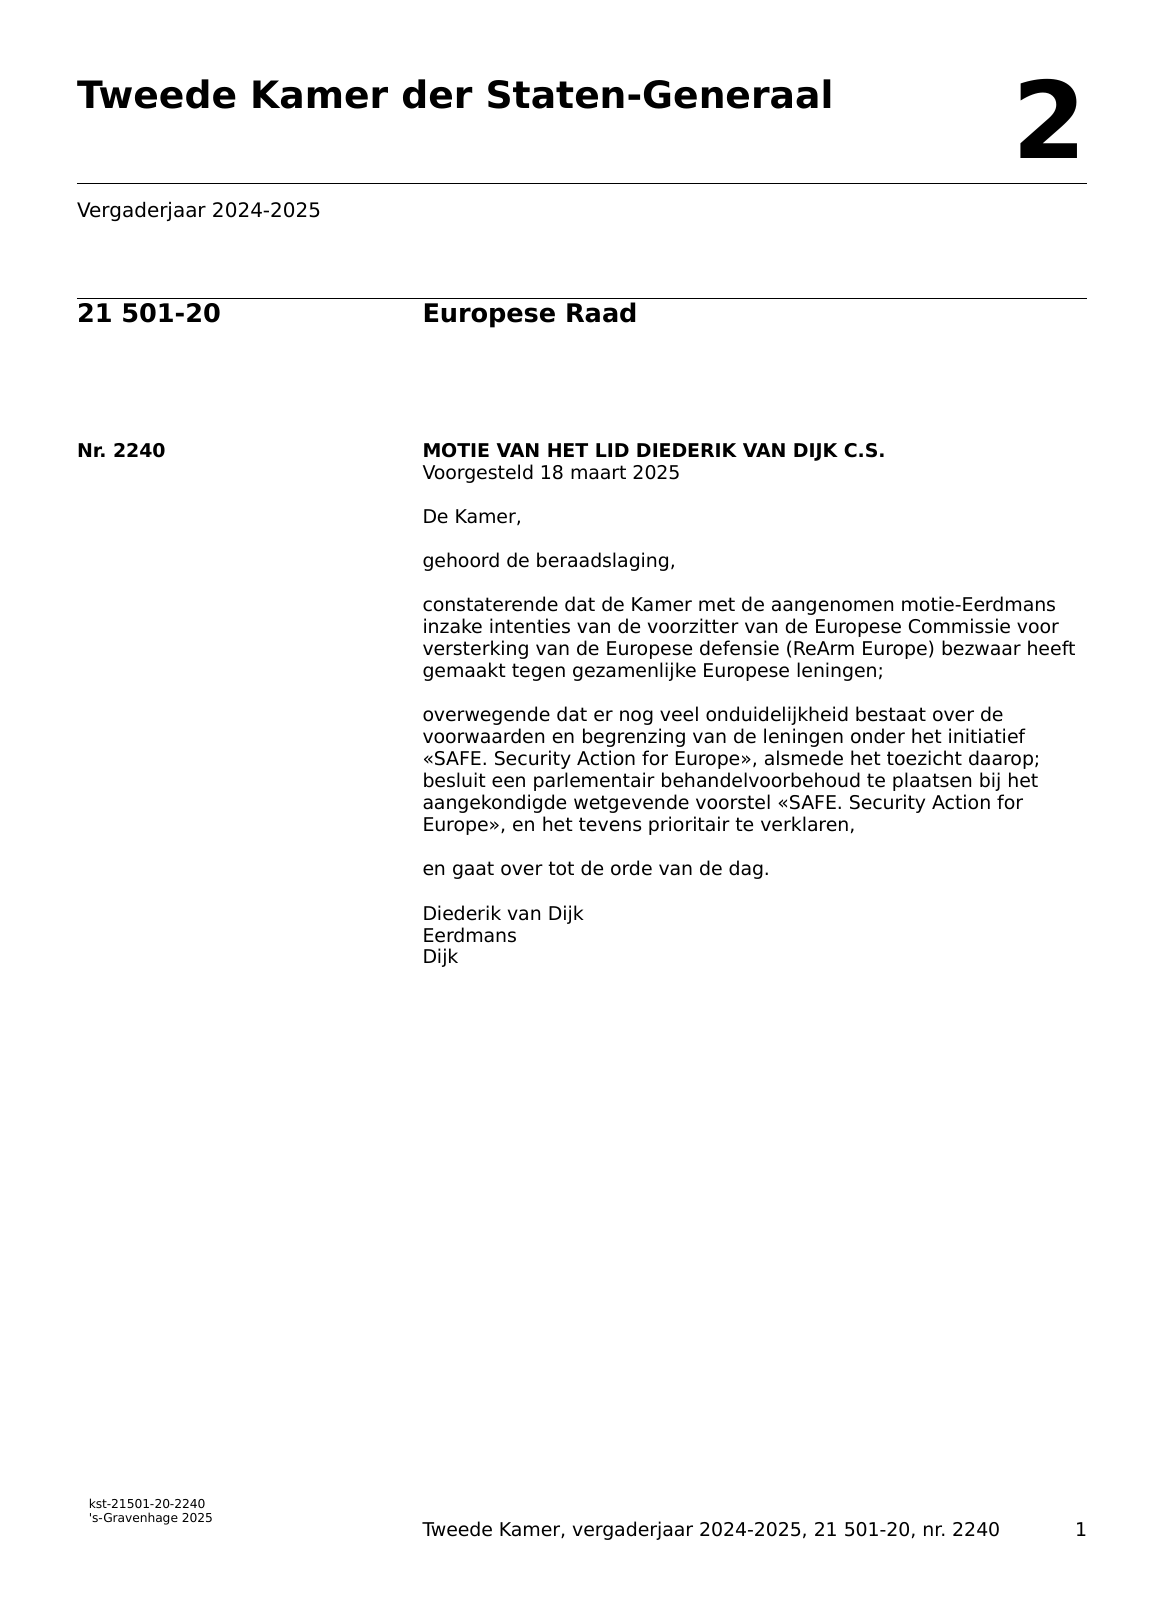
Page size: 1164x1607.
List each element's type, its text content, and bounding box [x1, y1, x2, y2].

text kst-21501-20-2240 [88, 1497, 323, 1511]
text Dijk [422, 946, 1087, 968]
table_header 2 [886, 59, 1087, 183]
subtitle 21 501-20 Europese Raad [77, 299, 1087, 329]
text De Kamer, [422, 506, 1087, 528]
text gehoord de beraadslaging, [422, 550, 1087, 572]
subtitle Nr. 2240 MOTIE VAN HET LID DIEDERIK VAN DIJK C.S. [77, 440, 1087, 462]
text en gaat over tot de orde van de dag. [422, 858, 1087, 880]
table_header Tweede Kamer der Staten-Generaal [77, 59, 886, 183]
text Voorgesteld 18 maart 2025 [422, 462, 1087, 484]
table_cell Vergaderjaar 2024-2025 [77, 184, 1087, 298]
text besluit een parlementair behandelvoorbehoud te plaatsen bij het aangekondigde wetgevende voorstel «SAFE. Security Action for Europe», en het tevens prioritair te verklaren, [422, 770, 1087, 836]
text overwegende dat er nog veel onduidelijkheid bestaat over de voorwaarden en begrenzing van de leningen onder het initiatief «SAFE. Security Action for Europe», alsmede het toezicht daarop; [422, 704, 1087, 770]
text Eerdmans [422, 924, 1087, 946]
text constaterende dat de Kamer met de aangenomen motie-Eerdmans inzake intenties van de voorzitter van de Europese Commissie voor versterking van de Europese defensie (ReArm Europe) bezwaar heeft gemaakt tegen gezamenlijke Europese leningen; [422, 594, 1087, 682]
text 's-Gravenhage 2025 [88, 1511, 323, 1525]
text Diederik van Dijk [422, 902, 1087, 924]
